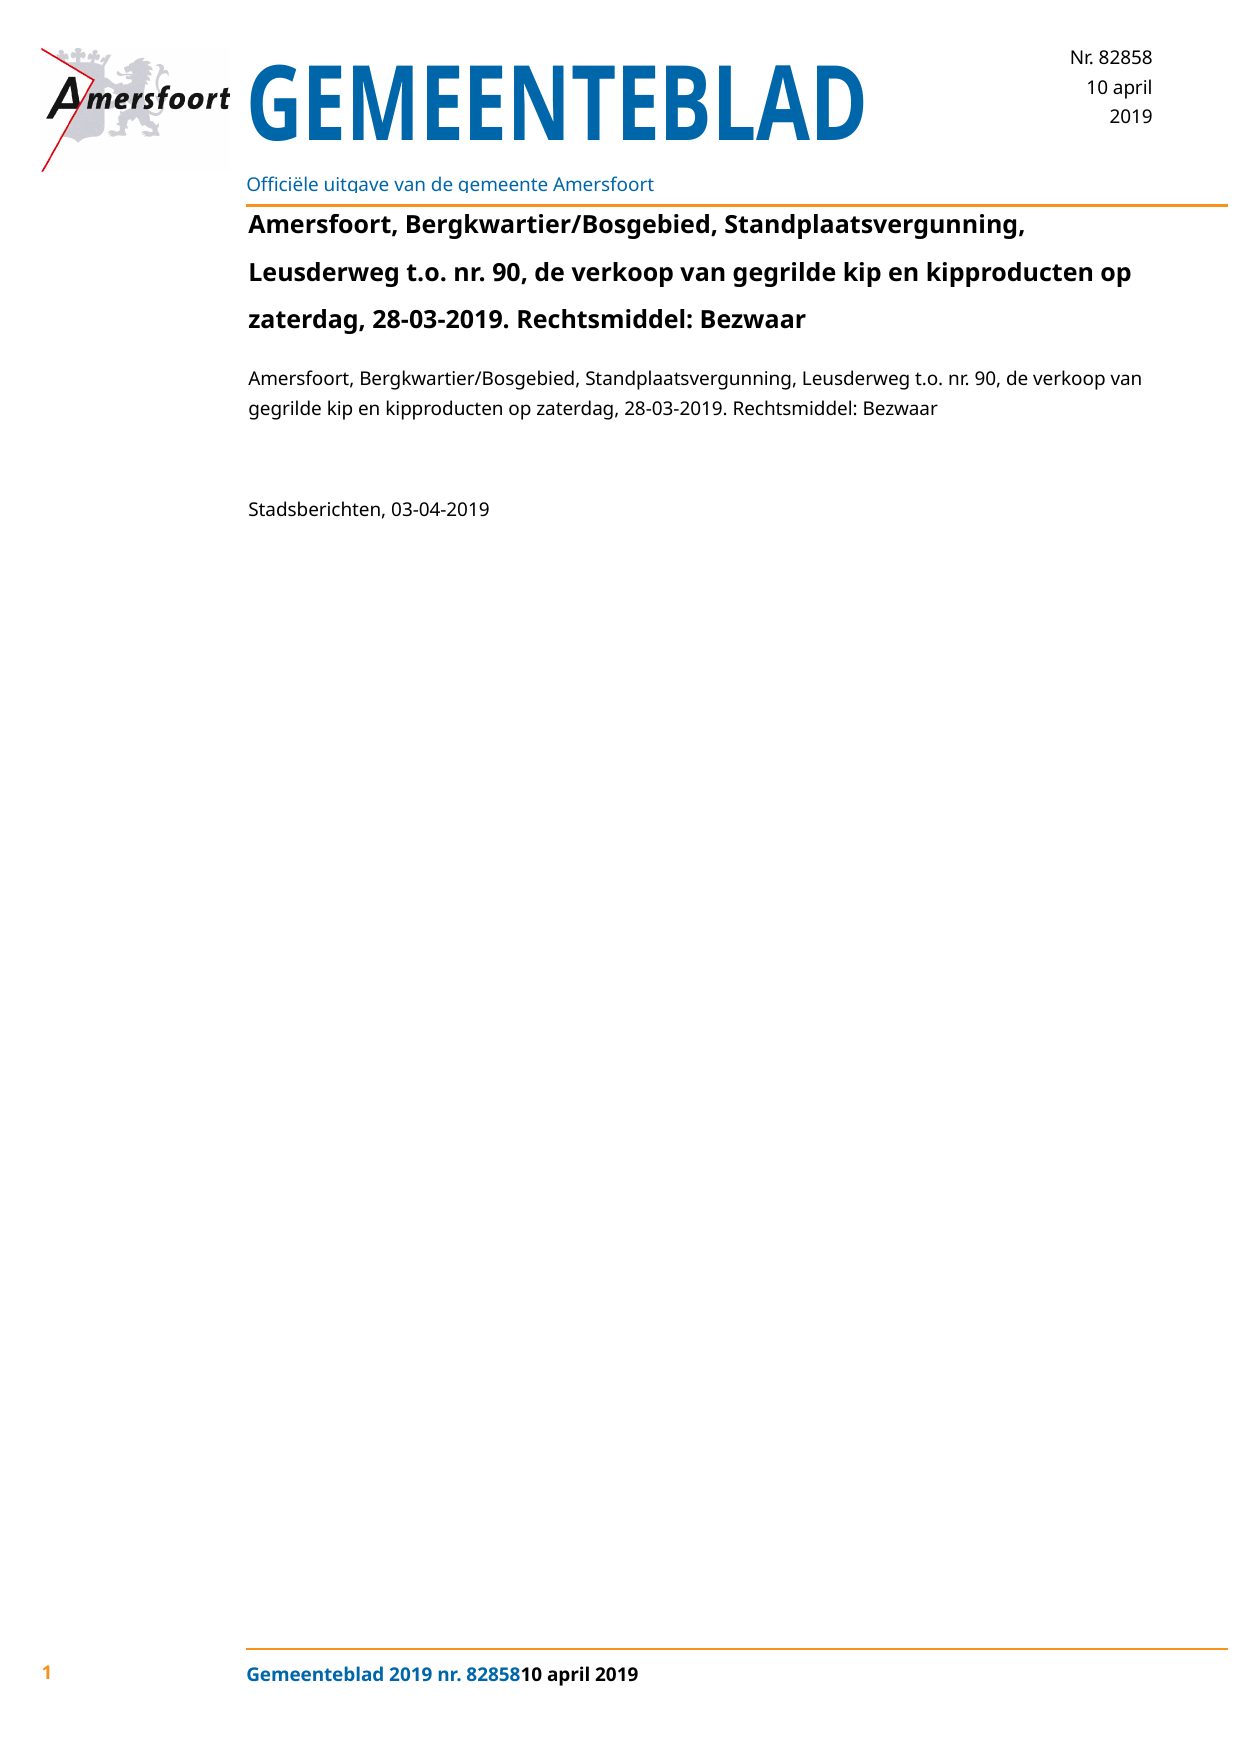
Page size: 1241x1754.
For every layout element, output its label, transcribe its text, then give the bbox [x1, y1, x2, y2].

text Amersfoort, Bergkwartier/Bosgebied, Standplaatsvergunning, Leusderweg t.o. nr. 90, de verkoop van gegrilde kip en kipproducten op zaterdag, 28-03-2019. Rechtsmiddel: Bezwaar [248, 207, 1152, 336]
text Stadsberichten, 03-04-2019 [248, 496, 1152, 522]
text Amersfoort, Bergkwartier/Bosgebied, Standplaatsvergunning, Leusderweg t.o. nr. 90, de verkoop van gegrilde kip en kipproducten op zaterdag, 28-03-2019. Rechtsmiddel: Bezwaar [248, 366, 1152, 421]
picture [41, 47, 231, 172]
